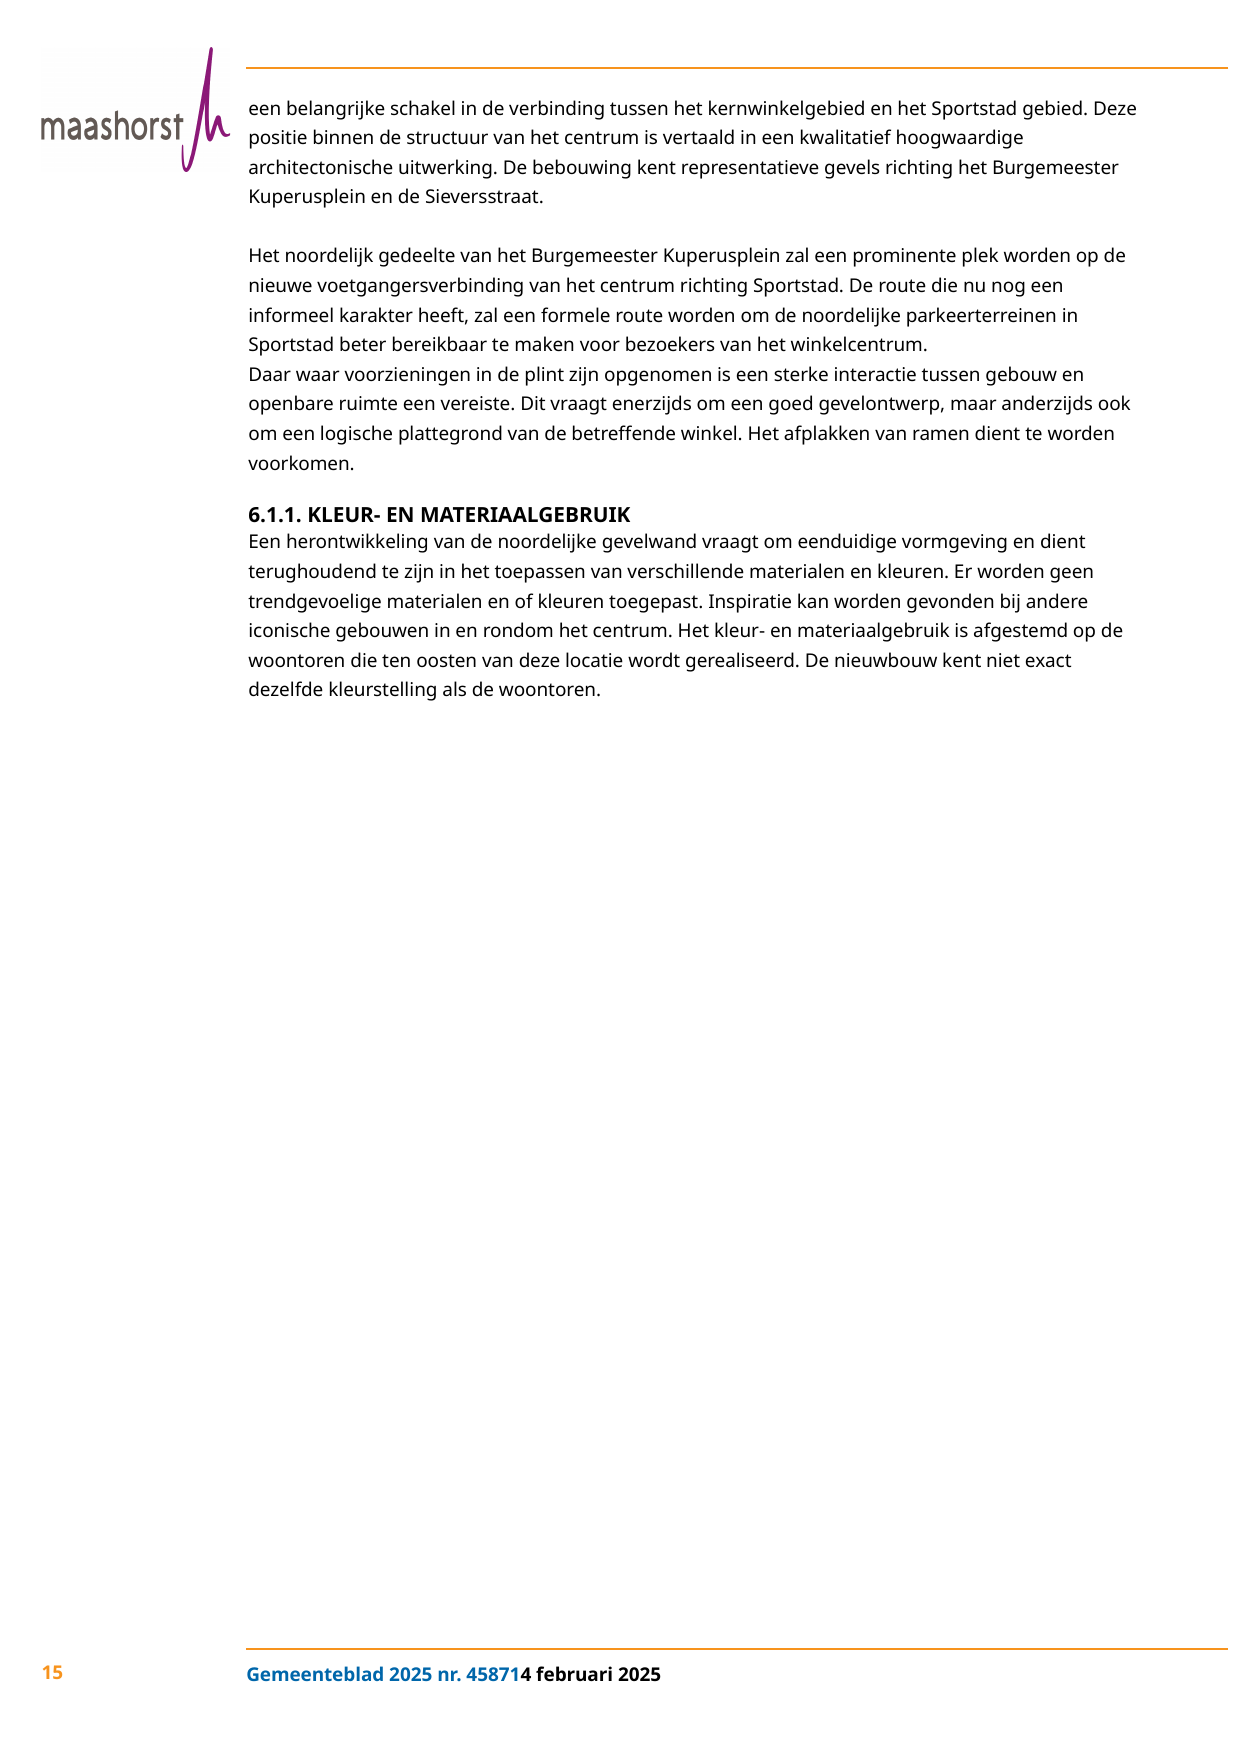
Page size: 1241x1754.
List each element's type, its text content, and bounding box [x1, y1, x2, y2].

text Het noordelijk gedeelte van het Burgemeester Kuperusplein zal een prominente plek worden op de nieuwe voetgangersverbinding van het centrum richting Sportstad. De route die nu nog een informeel karakter heeft, zal een formele route worden om de noordelijke parkeerterreinen in Sportstad beter bereikbaar te maken voor bezoekers van het winkelcentrum. [248, 243, 1152, 357]
text 6.1.1. KLEUR- EN MATERIAALGEBRUIK [248, 500, 1152, 529]
text Daar waar voorzieningen in de plint zijn opgenomen is een sterke interactie tussen gebouw en openbare ruimte een vereiste. Dit vraagt enerzijds om een goed gevelontwerp, maar anderzijds ook om een logische plattegrond van de betreffende winkel. Het afplakken van ramen dient te worden voorkomen. [248, 361, 1152, 476]
text Een herontwikkeling van de noordelijke gevelwand vraagt om eenduidige vormgeving en dient terughoudend te zijn in het toepassen van verschillende materialen en kleuren. Er worden geen trendgevoelige materialen en of kleuren toegepast. Inspiratie kan worden gevonden bij andere iconische gebouwen in en rondom het centrum. Het kleur- en materiaalgebruik is afgestemd op de woontoren die ten oosten van deze locatie wordt gerealiseerd. De nieuwbouw kent niet exact dezelfde kleurstelling als de woontoren. [248, 529, 1152, 702]
text een belangrijke schakel in de verbinding tussen het kernwinkelgebied en het Sportstad gebied. Deze positie binnen de structuur van het centrum is vertaald in een kwalitatief hoogwaardige architectonische uitwerking. De bebouwing kent representatieve gevels richting het Burgemeester Kuperusplein en de Sieversstraat. [248, 95, 1152, 209]
picture [41, 47, 231, 172]
